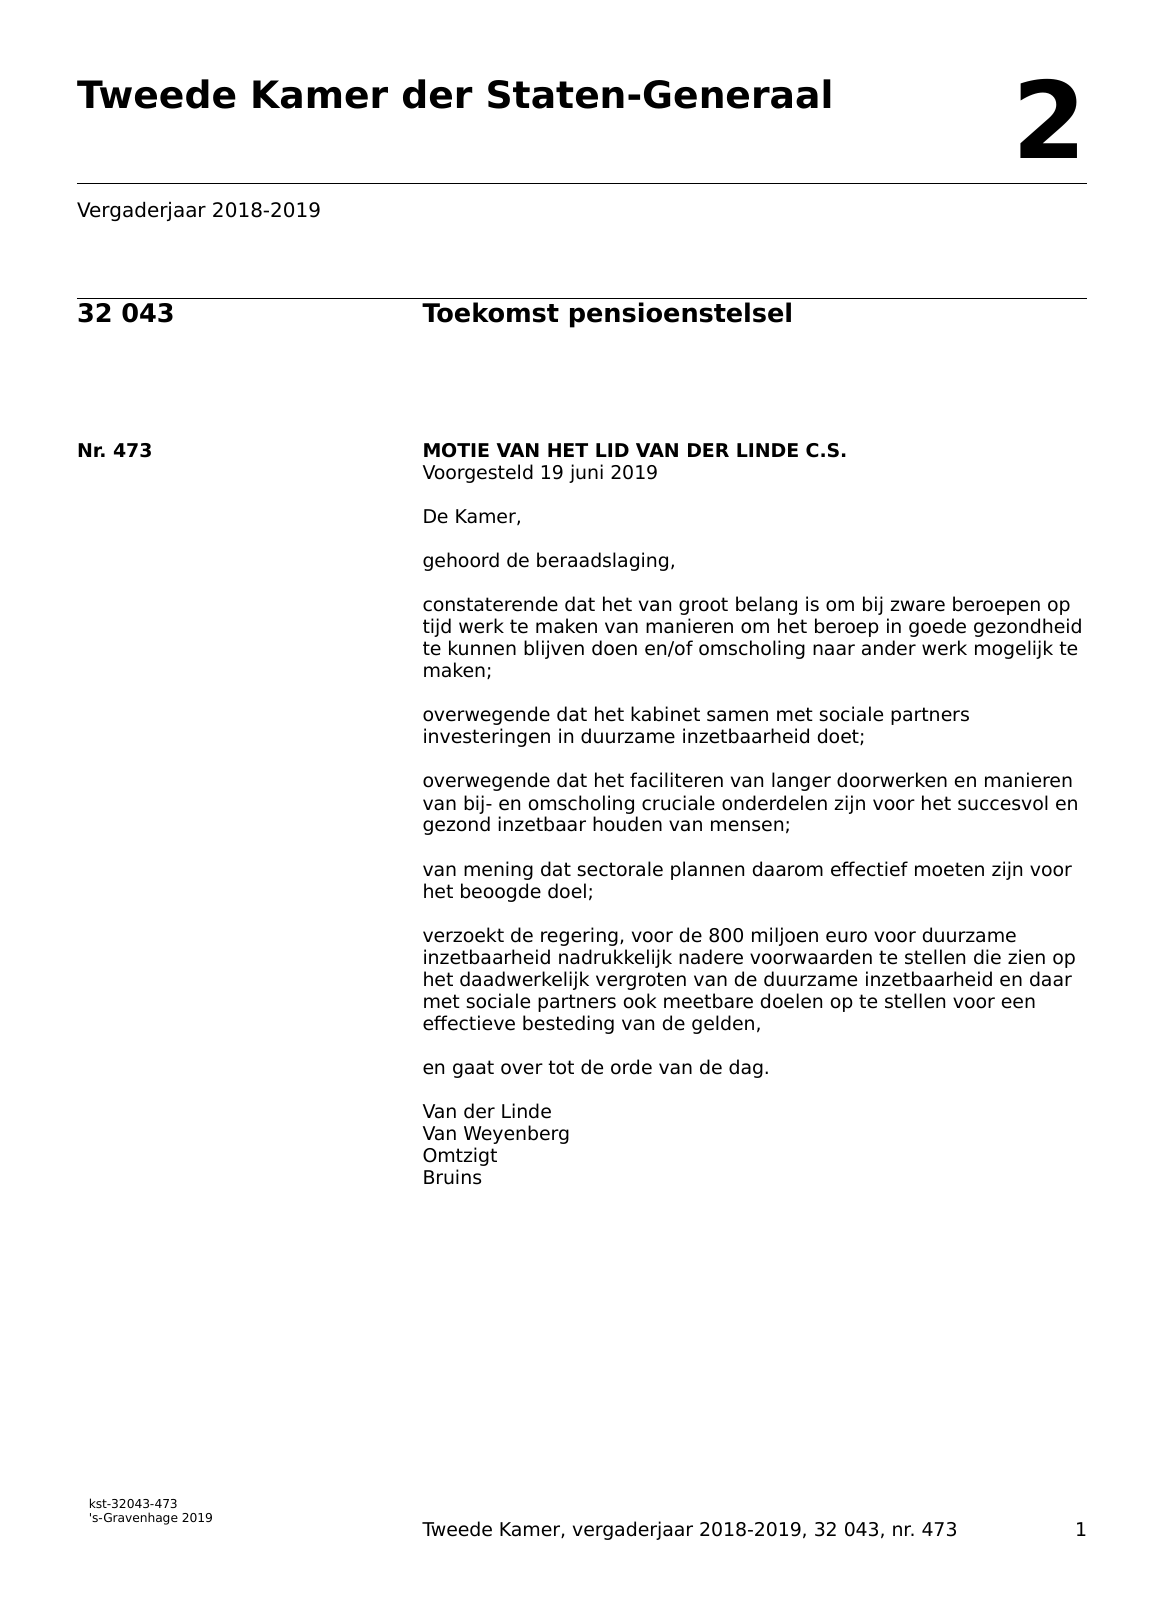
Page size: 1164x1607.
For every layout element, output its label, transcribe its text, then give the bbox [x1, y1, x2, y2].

text overwegende dat het faciliteren van langer doorwerken en manieren van bij- en omscholing cruciale onderdelen zijn voor het succesvol en gezond inzetbaar houden van mensen; [422, 770, 1087, 836]
text constaterende dat het van groot belang is om bij zware beroepen op tijd werk te maken van manieren om het beroep in goede gezondheid te kunnen blijven doen en/of omscholing naar ander werk mogelijk te maken; [422, 594, 1087, 682]
text Omtzigt [422, 1145, 1087, 1167]
text en gaat over tot de orde van de dag. [422, 1057, 1087, 1079]
text 's-Gravenhage 2019 [88, 1511, 323, 1525]
text Bruins [422, 1167, 1087, 1189]
text overwegende dat het kabinet samen met sociale partners investeringen in duurzame inzetbaarheid doet; [422, 704, 1087, 748]
text Voorgesteld 19 juni 2019 [422, 462, 1087, 484]
text Van der Linde [422, 1101, 1087, 1123]
subtitle Nr. 473 MOTIE VAN HET LID VAN DER LINDE C.S. [77, 440, 1087, 462]
text kst-32043-473 [88, 1497, 323, 1511]
text De Kamer, [422, 506, 1087, 528]
table_cell Vergaderjaar 2018-2019 [77, 184, 1087, 298]
table_header 2 [886, 59, 1087, 183]
text Van Weyenberg [422, 1123, 1087, 1145]
subtitle 32 043 Toekomst pensioenstelsel [77, 299, 1087, 329]
text van mening dat sectorale plannen daarom effectief moeten zijn voor het beoogde doel; [422, 858, 1087, 902]
text gehoord de beraadslaging, [422, 550, 1087, 572]
table_header Tweede Kamer der Staten-Generaal [77, 59, 886, 183]
text verzoekt de regering, voor de 800 miljoen euro voor duurzame inzetbaarheid nadrukkelijk nadere voorwaarden te stellen die zien op het daadwerkelijk vergroten van de duurzame inzetbaarheid en daar met sociale partners ook meetbare doelen op te stellen voor een effectieve besteding van de gelden, [422, 925, 1087, 1034]
